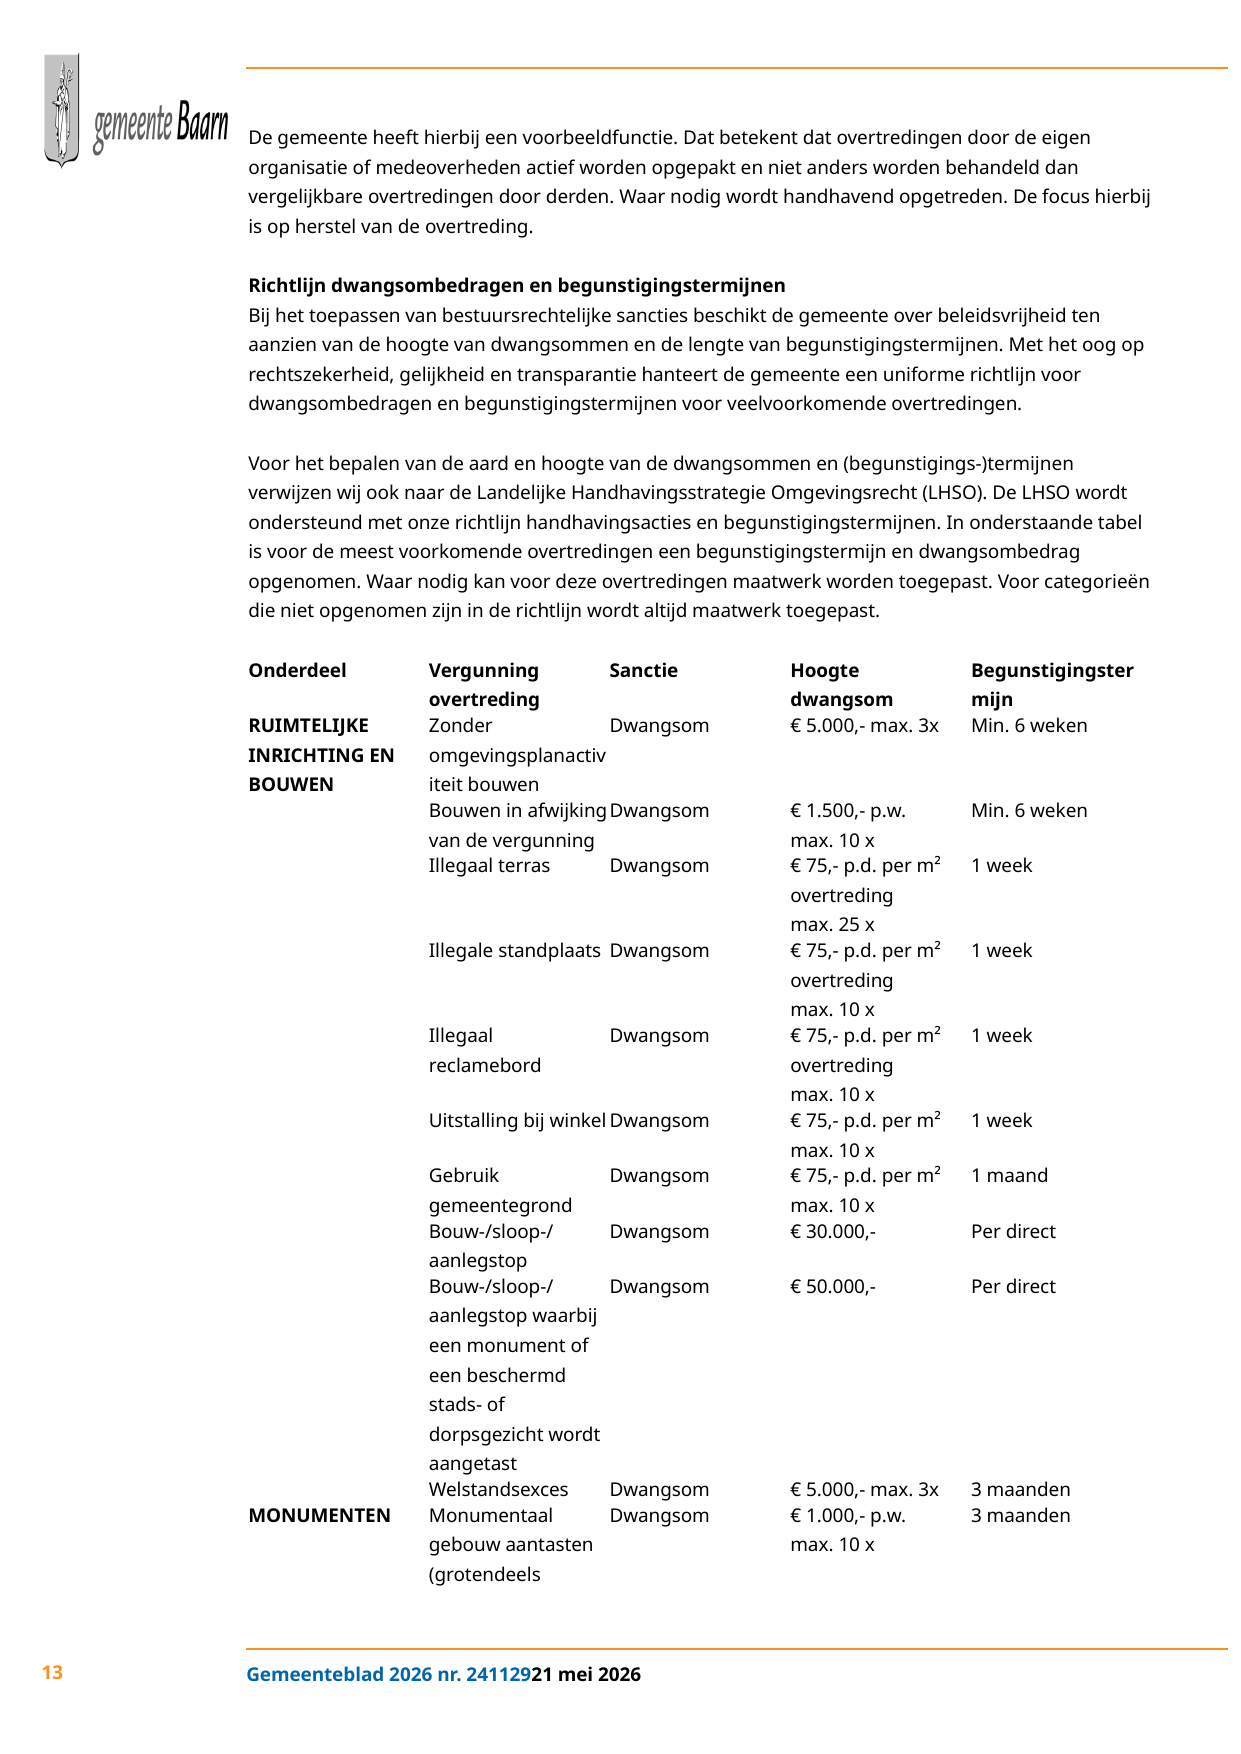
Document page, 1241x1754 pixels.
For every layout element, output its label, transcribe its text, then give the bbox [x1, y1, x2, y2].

text De gemeente heeft hierbij een voorbeeldfunctie. Dat betekent dat overtredingen door de eigen organisatie of medeoverheden actief worden opgepakt en niet anders worden behandeld dan vergelijkbare overtredingen door derden. Waar nodig wordt handhavend opgetreden. De focus hierbij is op herstel van de overtreding. [248, 124, 1152, 239]
table_cell Gebruik gemeentegrond [429, 1163, 609, 1218]
table_cell € 75,- p.d. per m² overtreding max. 10 x [790, 1022, 971, 1107]
table_cell Dwangsom [609, 1163, 790, 1218]
picture [41, 47, 231, 172]
table_cell Per direct [971, 1273, 1152, 1476]
table_cell Dwangsom [609, 1273, 790, 1476]
table_cell Min. 6 weken [971, 797, 1152, 852]
table_cell Welstandsexces [429, 1476, 609, 1502]
table_cell 1 week [971, 938, 1152, 1022]
table_cell Zonder omgevingsplanactiviteit bouwen [429, 712, 609, 797]
table_cell 3 maanden [971, 1502, 1152, 1587]
table_header Sanctie [609, 657, 790, 712]
table_cell € 75,- p.d. per m² max. 10 x [790, 1163, 971, 1218]
table_cell Illegaal reclamebord [429, 1022, 609, 1107]
table_cell RUIMTELIJKE INRICHTING EN BOUWEN [248, 712, 429, 1502]
table_header Begunstigingstermijn [971, 657, 1152, 712]
table_cell Bouw-/sloop-/aanlegstop waarbij een monument of een beschermd stads- of dorpsgezicht wordt aangetast [429, 1273, 609, 1476]
table_cell 1 maand [971, 1163, 1152, 1218]
table_cell 1 week [971, 1107, 1152, 1162]
table_cell Illegale standplaats [429, 938, 609, 1022]
table_cell Dwangsom [609, 1502, 790, 1587]
table_cell Illegaal terras [429, 853, 609, 937]
table_cell Monumentaal gebouw aantasten (grotendeels [429, 1502, 609, 1587]
text Richtlijn dwangsombedragen en begunstigingstermijnen [248, 272, 1152, 298]
table_cell € 1.000,- p.w. max. 10 x [790, 1502, 971, 1587]
table_cell Per direct [971, 1218, 1152, 1273]
table_header Vergunning overtreding [429, 657, 609, 712]
table_cell € 1.500,- p.w. max. 10 x [790, 797, 971, 852]
table_header Hoogte dwangsom [790, 657, 971, 712]
table_cell Dwangsom [609, 1107, 790, 1162]
table_cell € 5.000,- max. 3x [790, 1476, 971, 1502]
table_cell Bouwen in afwijking van de vergunning [429, 797, 609, 852]
table_cell 1 week [971, 853, 1152, 937]
table_cell € 50.000,- [790, 1273, 971, 1476]
table_cell Dwangsom [609, 938, 790, 1022]
table_cell 1 week [971, 1022, 1152, 1107]
table_cell Dwangsom [609, 797, 790, 852]
table_cell Dwangsom [609, 1218, 790, 1273]
table_cell 3 maanden [971, 1476, 1152, 1502]
table_cell € 75,- p.d. per m² overtreding max. 10 x [790, 938, 971, 1022]
table_cell Bouw-/sloop-/aanlegstop [429, 1218, 609, 1273]
table_cell € 75,- p.d. per m² overtreding max. 25 x [790, 853, 971, 937]
table_cell Dwangsom [609, 1476, 790, 1502]
table_cell € 30.000,- [790, 1218, 971, 1273]
table_cell Dwangsom [609, 712, 790, 797]
table_cell € 75,- p.d. per m² max. 10 x [790, 1107, 971, 1162]
table_cell Dwangsom [609, 1022, 790, 1107]
text Voor het bepalen van de aard en hoogte van de dwangsommen en (begunstigings-)termijnen verwijzen wij ook naar de Landelijke Handhavingsstrategie Omgevingsrecht (LHSO). De LHSO wordt ondersteund met onze richtlijn handhavingsacties en begunstigingstermijnen. In onderstaande tabel is voor de meest voorkomende overtredingen een begunstigingstermijn en dwangsombedrag opgenomen. Waar nodig kan voor deze overtredingen maatwerk worden toegepast. Voor categorieën die niet opgenomen zijn in de richtlijn wordt altijd maatwerk toegepast. [248, 450, 1152, 623]
table_cell Dwangsom [609, 853, 790, 937]
table_header Onderdeel [248, 657, 429, 712]
table_cell Min. 6 weken [971, 712, 1152, 797]
table_cell MONUMENTEN [248, 1502, 429, 1587]
text Bij het toepassen van bestuursrechtelijke sancties beschikt de gemeente over beleidsvrijheid ten aanzien van de hoogte van dwangsommen en de lengte van begunstigingstermijnen. Met het oog op rechtszekerheid, gelijkheid en transparantie hanteert de gemeente een uniforme richtlijn voor dwangsombedragen en begunstigingstermijnen voor veelvoorkomende overtredingen. [248, 302, 1152, 416]
table_cell € 5.000,- max. 3x [790, 712, 971, 797]
table_cell Uitstalling bij winkel [429, 1107, 609, 1162]
